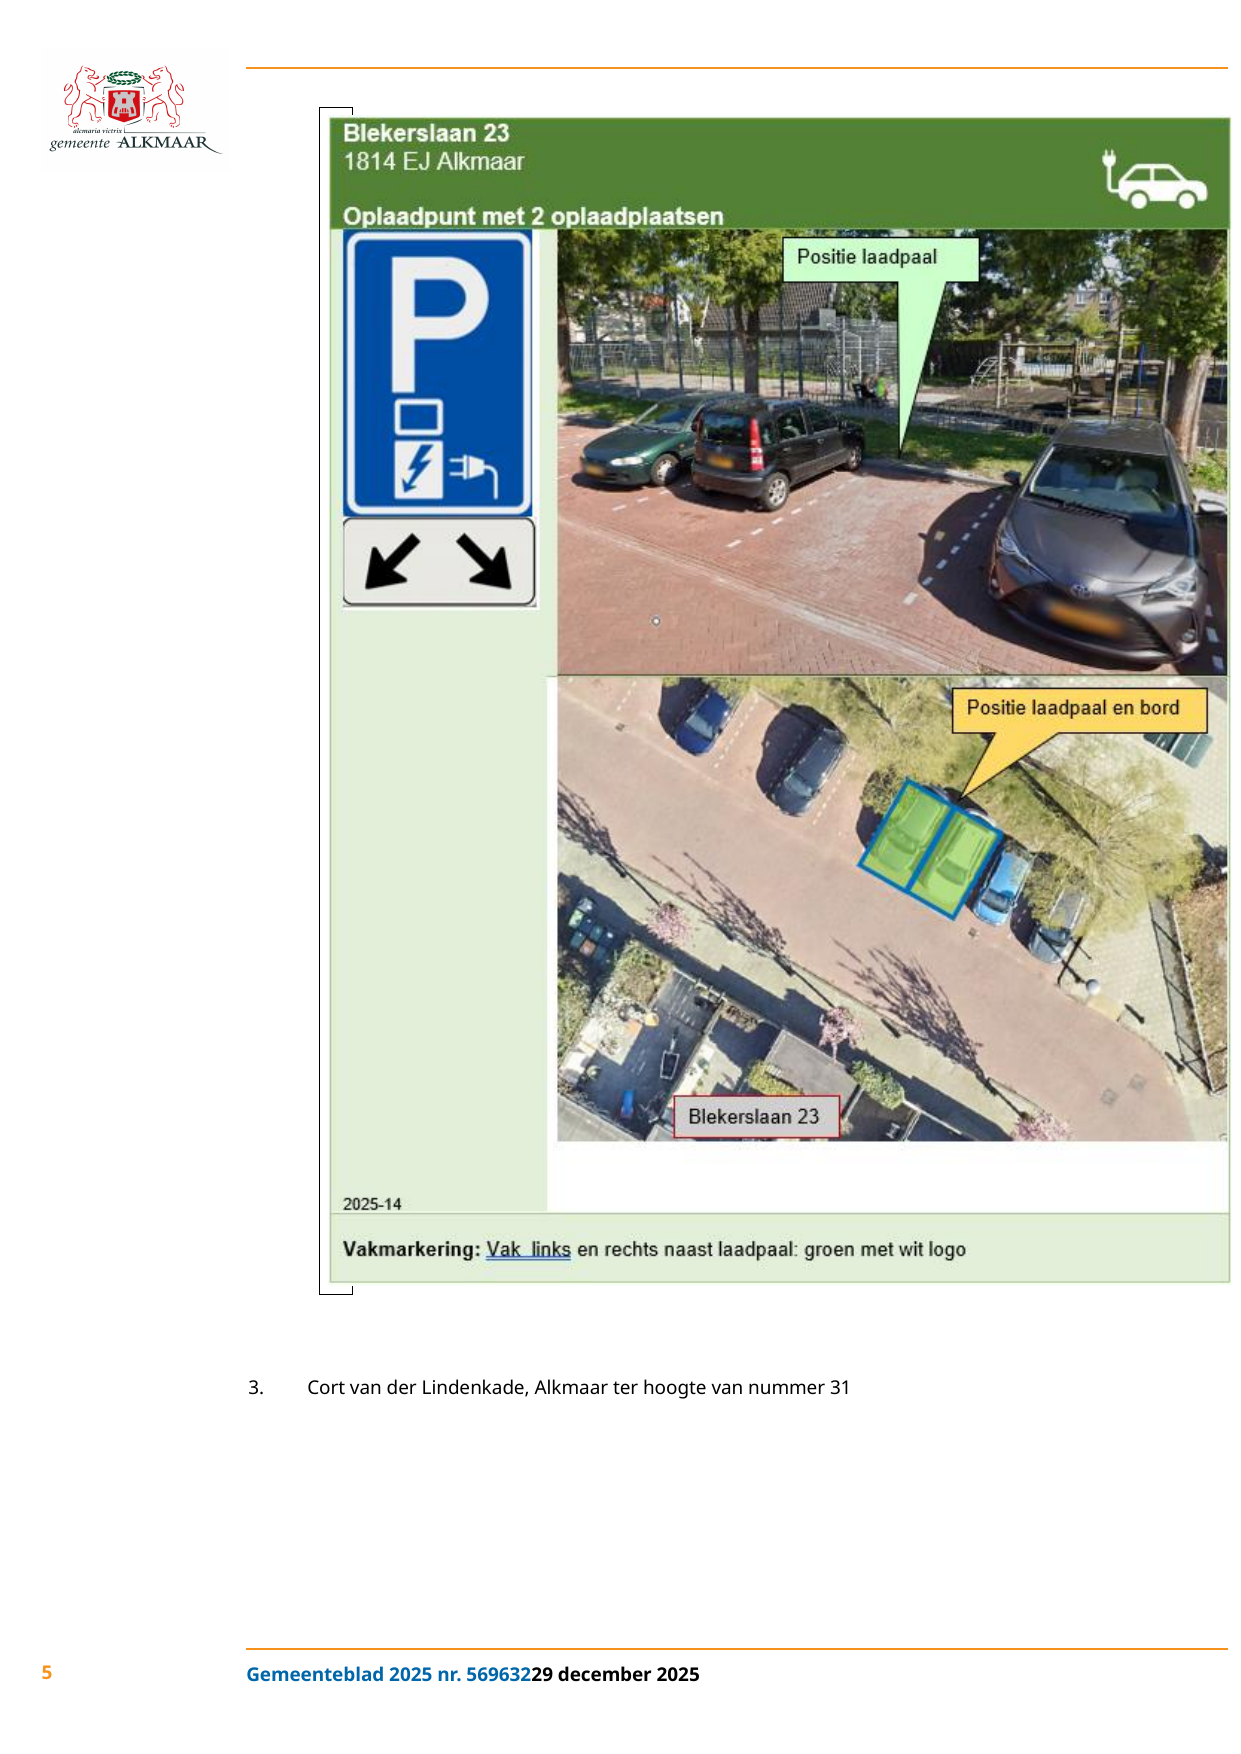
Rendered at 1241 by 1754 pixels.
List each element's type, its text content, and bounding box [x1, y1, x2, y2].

picture [327, 115, 1232, 1286]
list Cort van der Lindenkade, Alkmaar ter hoogte van nummer 31 [248, 1374, 1152, 1400]
picture [41, 47, 231, 172]
